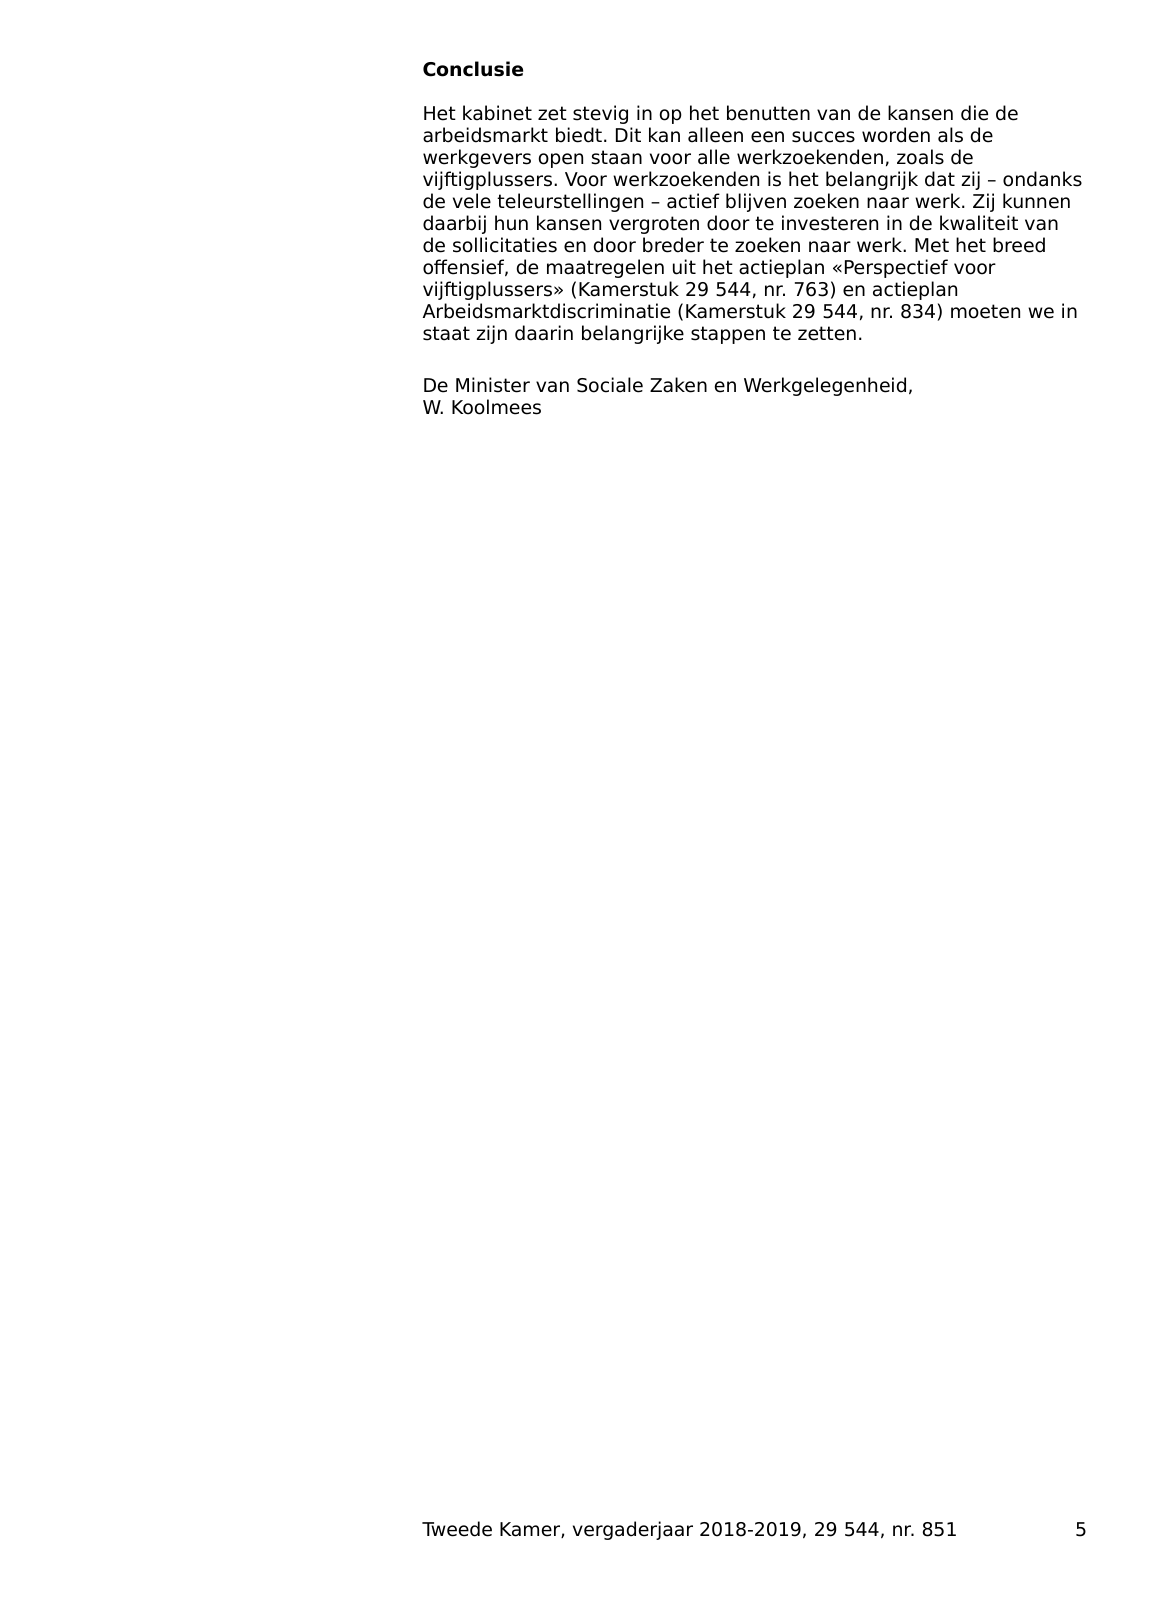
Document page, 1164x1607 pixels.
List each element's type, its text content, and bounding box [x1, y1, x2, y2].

text De Minister van Sociale Zaken en Werkgelegenheid, W. Koolmees [422, 375, 1087, 419]
text Het kabinet zet stevig in op het benutten van de kansen die de arbeidsmarkt biedt. Dit kan alleen een succes worden als de werkgevers open staan voor alle werkzoekenden, zoals de vijftigplussers. Voor werkzoekenden is het belangrijk dat zij – ondanks de vele teleurstellingen – actief blijven zoeken naar werk. Zij kunnen daarbij hun kansen vergroten door te investeren in de kwaliteit van de sollicitaties en door breder te zoeken naar werk. Met het breed offensief, de maatregelen uit het actieplan «Perspectief voor vijftigplussers» (Kamerstuk 29 544, nr. 763) en actieplan Arbeidsmarktdiscriminatie (Kamerstuk 29 544, nr. 834) moeten we in staat zijn daarin belangrijke stappen te zetten. [422, 103, 1087, 345]
subtitle Conclusie [422, 59, 1087, 81]
